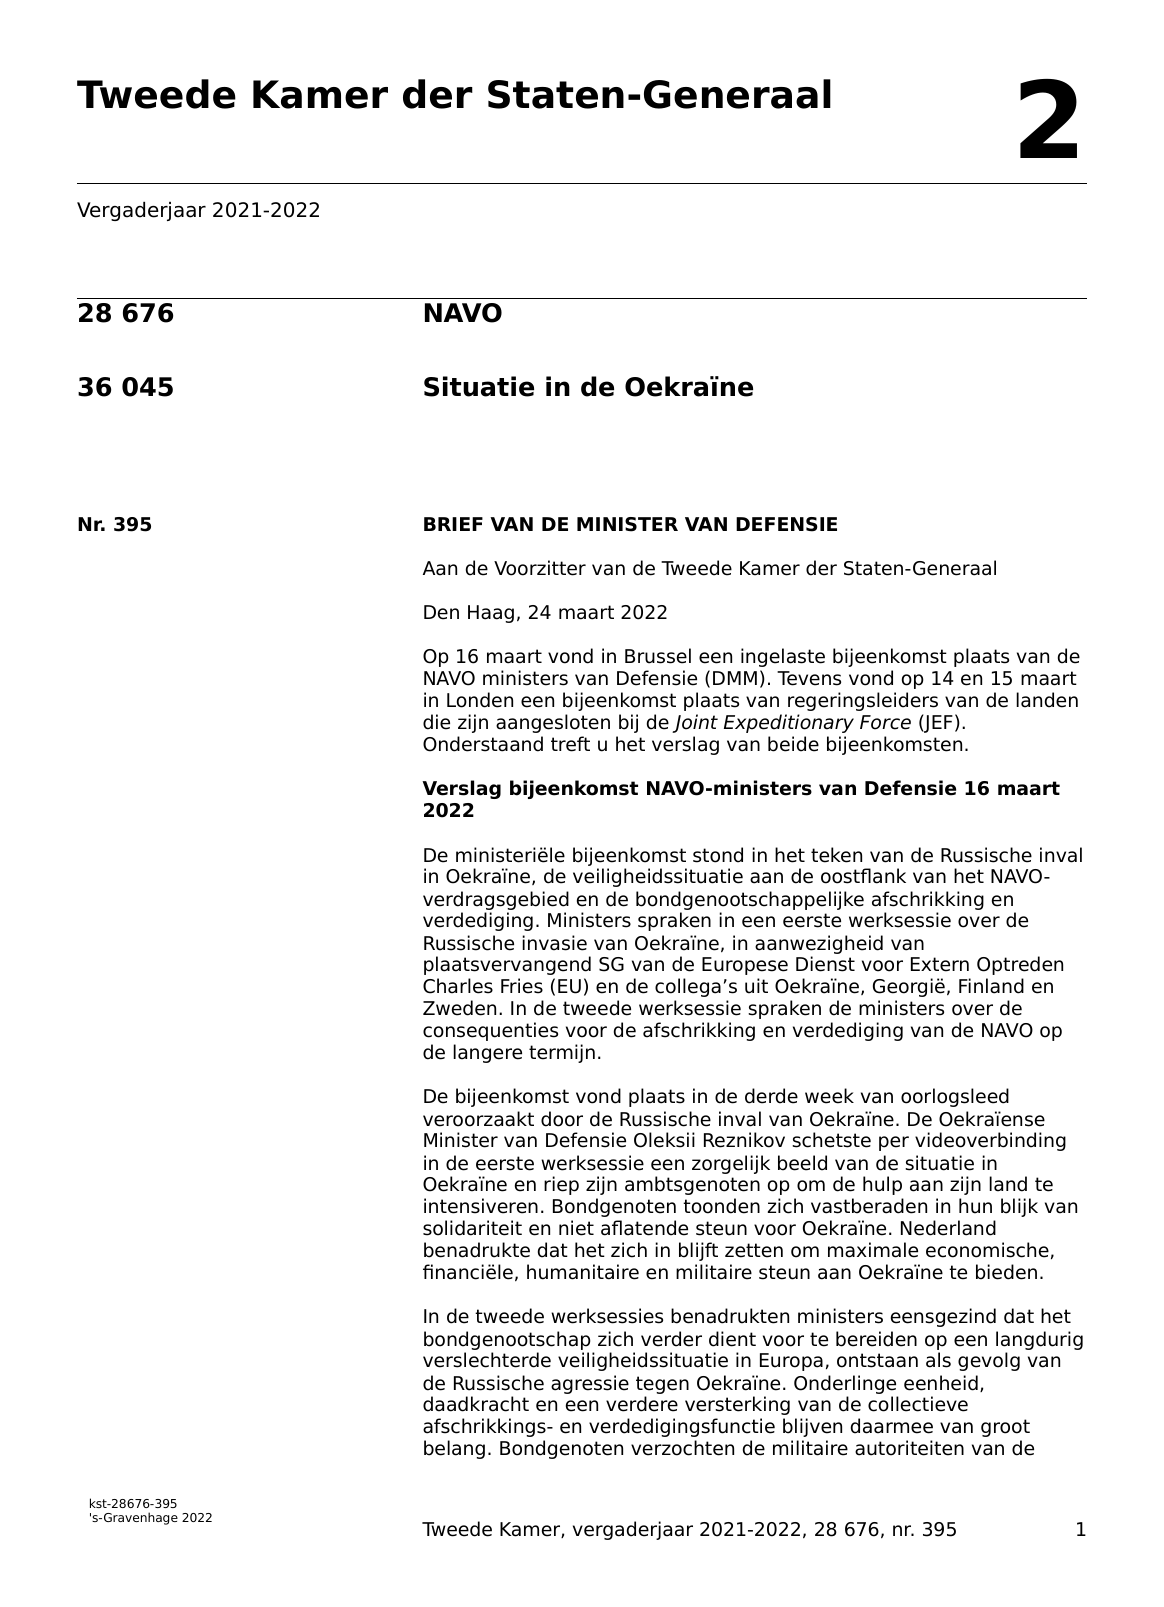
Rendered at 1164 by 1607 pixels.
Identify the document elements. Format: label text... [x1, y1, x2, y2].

table_header 2 [886, 59, 1087, 183]
text De bijeenkomst vond plaats in de derde week van oorlogsleed veroorzaakt door de Russische inval van Oekraïne. De Oekraïense Minister van Defensie Oleksii Reznikov schetste per videoverbinding in de eerste werksessie een zorgelijk beeld van de situatie in Oekraïne en riep zijn ambtsgenoten op om de hulp aan zijn land te intensiveren. Bondgenoten toonden zich vastberaden in hun blijk van solidariteit en niet aflatende steun voor Oekraïne. Nederland benadrukte dat het zich in blijft zetten om maximale economische, financiële, humanitaire en militaire steun aan Oekraïne te bieden. [422, 1086, 1087, 1284]
subtitle 28 676 NAVO [77, 299, 1087, 329]
text In de tweede werksessies benadrukten ministers eensgezind dat het bondgenootschap zich verder dient voor te bereiden op een langdurig verslechterde veiligheidssituatie in Europa, ontstaan als gevolg van de Russische agressie tegen Oekraïne. Onderlinge eenheid, daadkracht en een verdere versterking van de collectieve afschrikkings- en verdedigingsfunctie blijven daarmee van groot belang. Bondgenoten verzochten de militaire autoriteiten van de [422, 1306, 1087, 1460]
subtitle Nr. 395 BRIEF VAN DE MINISTER VAN DEFENSIE [77, 514, 1087, 536]
text Den Haag, 24 maart 2022 [422, 602, 1087, 624]
table_cell Vergaderjaar 2021-2022 [77, 184, 1087, 298]
table_header Tweede Kamer der Staten-Generaal [77, 59, 886, 183]
text kst-28676-395 [88, 1497, 323, 1511]
text De ministeriële bijeenkomst stond in het teken van de Russische inval in Oekraïne, de veiligheidssituatie aan de oostflank van het NAVO-verdragsgebied en de bondgenootschappelijke afschrikking en verdediging. Ministers spraken in een eerste werksessie over de Russische invasie van Oekraïne, in aanwezigheid van plaatsvervangend SG van de Europese Dienst voor Extern Optreden Charles Fries (EU) en de collega’s uit Oekraïne, Georgië, Finland en Zweden. In de tweede werksessie spraken de ministers over de consequenties voor de afschrikking en verdediging van de NAVO op de langere termijn. [422, 844, 1087, 1064]
text 's-Gravenhage 2022 [88, 1511, 323, 1525]
subtitle Verslag bijeenkomst NAVO-ministers van Defensie 16 maart 2022 [422, 778, 1087, 822]
subtitle 36 045 Situatie in de Oekraïne [77, 373, 1087, 403]
text Aan de Voorzitter van de Tweede Kamer der Staten-Generaal [422, 558, 1087, 580]
text Op 16 maart vond in Brussel een ingelaste bijeenkomst plaats van de NAVO ministers van Defensie (DMM). Tevens vond op 14 en 15 maart in Londen een bijeenkomst plaats van regeringsleiders van de landen die zijn aangesloten bij de Joint Expeditionary Force (JEF). Onderstaand treft u het verslag van beide bijeenkomsten. [422, 646, 1087, 756]
